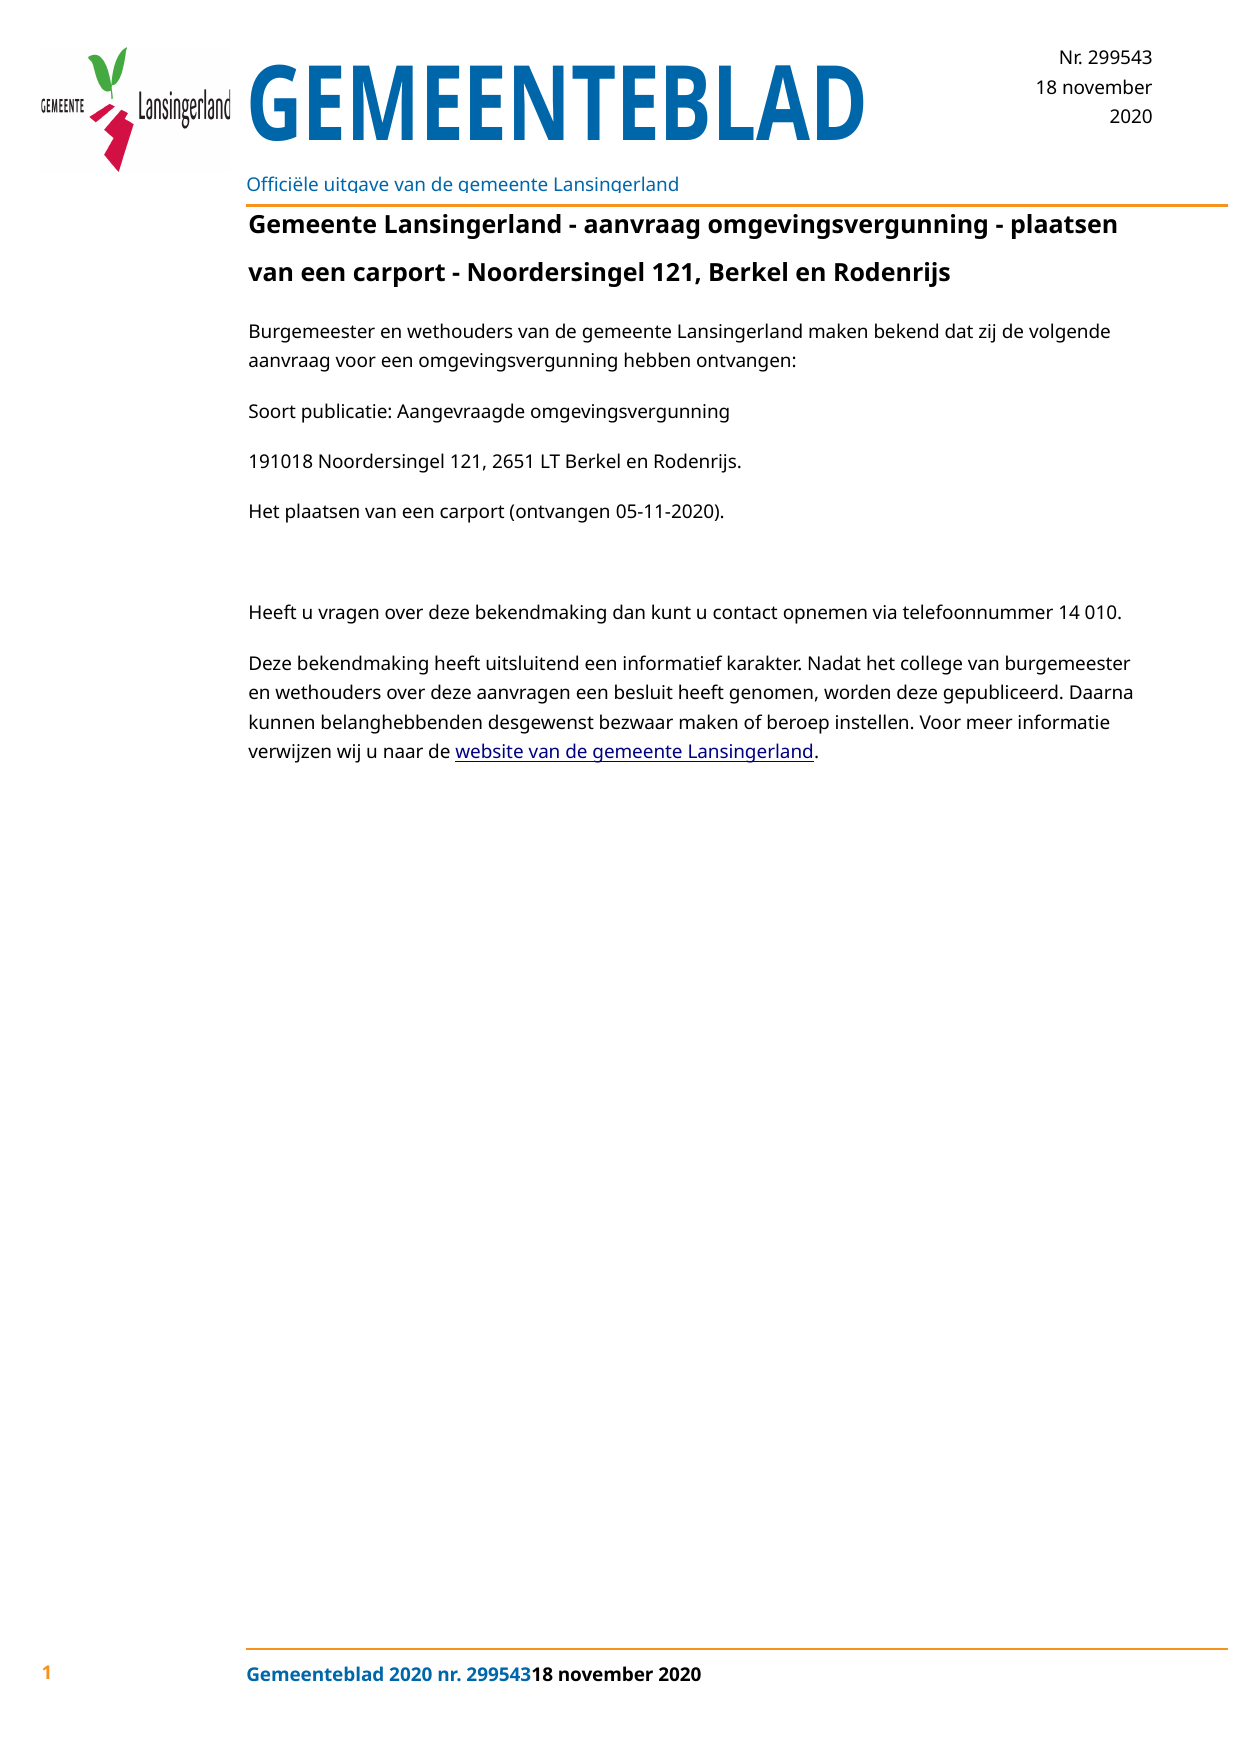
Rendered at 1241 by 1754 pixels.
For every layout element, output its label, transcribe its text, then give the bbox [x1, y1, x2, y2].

picture [41, 47, 231, 172]
text Deze bekendmaking heeft uitsluitend een informatief karakter. Nadat het college van burgemeester en wethouders over deze aanvragen een besluit heeft genomen, worden deze gepubliceerd. Daarna kunnen belanghebbenden desgewenst bezwaar maken of beroep instellen. Voor meer informatie verwijzen wij u naar de website van de gemeente Lansingerland. [248, 650, 1152, 764]
text Soort publicatie: Aangevraagde omgevingsvergunning [248, 398, 1152, 424]
text Gemeente Lansingerland - aanvraag omgevingsvergunning - plaatsen van een carport - Noordersingel 121, Berkel en Rodenrijs [248, 207, 1152, 288]
text 191018 Noordersingel 121, 2651 LT Berkel en Rodenrijs. [248, 448, 1152, 474]
text Burgemeester en wethouders van de gemeente Lansingerland maken bekend dat zij de volgende aanvraag voor een omgevingsvergunning hebben ontvangen: [248, 318, 1152, 373]
text Het plaatsen van een carport (ontvangen 05-11-2020). [248, 499, 1152, 524]
text Heeft u vragen over deze bekendmaking dan kunt u contact opnemen via telefoonnummer 14 010. [248, 599, 1152, 625]
